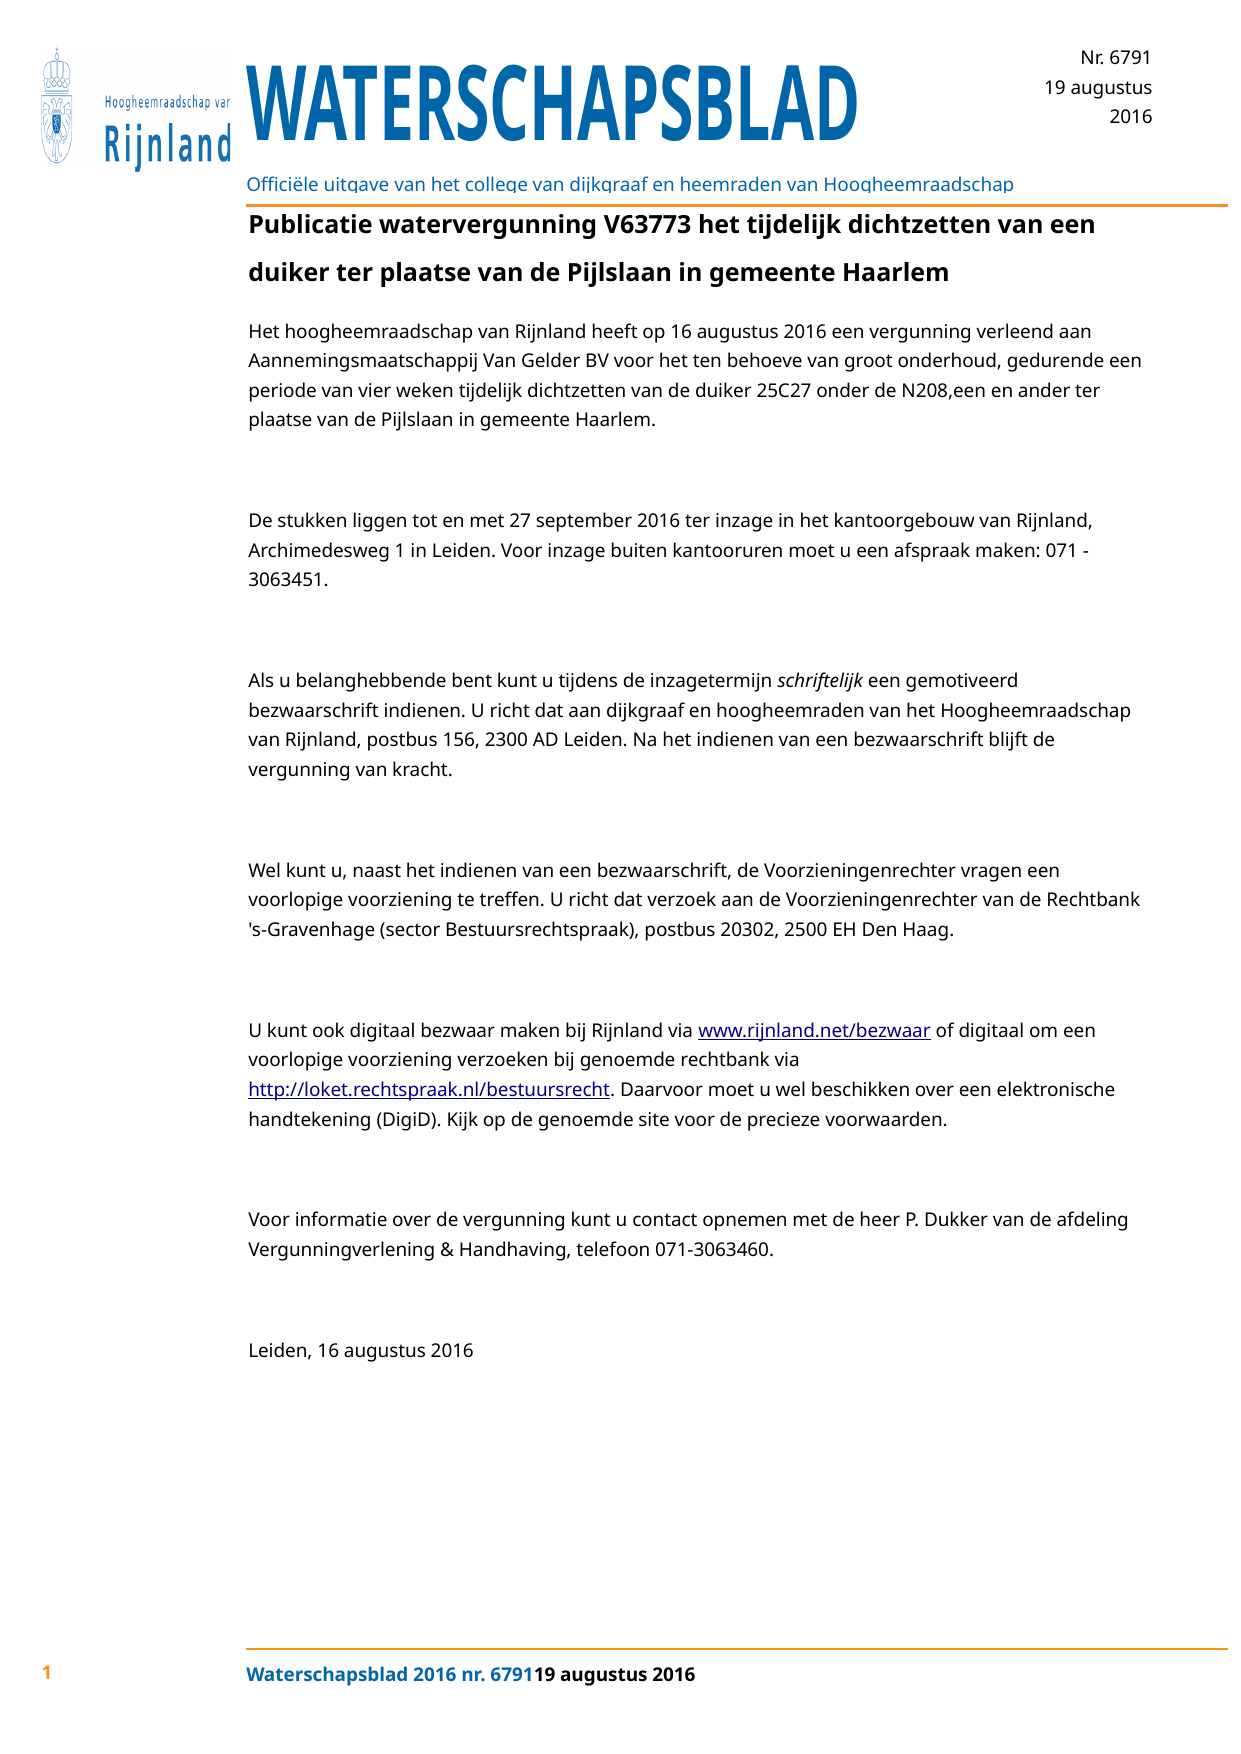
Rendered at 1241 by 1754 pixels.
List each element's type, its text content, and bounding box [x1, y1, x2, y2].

picture [41, 47, 231, 172]
text Als u belanghebbende bent kunt u tijdens de inzagetermijn schriftelijk een gemotiveerd bezwaarschrift indienen. U richt dat aan dijkgraaf en hoogheemraden van het Hoogheemraadschap van Rijnland, postbus 156, 2300 AD Leiden. Na het indienen van een bezwaarschrift blijft de vergunning van kracht. [248, 667, 1152, 782]
text Voor informatie over de vergunning kunt u contact opnemen met de heer P. Dukker van de afdeling Vergunningverlening & Handhaving, telefoon 071-3063460. [248, 1207, 1152, 1262]
text Leiden, 16 augustus 2016 [248, 1337, 1152, 1363]
text Publicatie watervergunning V63773 het tijdelijk dichtzetten van een duiker ter plaatse van de Pijlslaan in gemeente Haarlem [248, 207, 1152, 288]
text Het hoogheemraadschap van Rijnland heeft op 16 augustus 2016 een vergunning verleend aan Aannemingsmaatschappij Van Gelder BV voor het ten behoeve van groot onderhoud, gedurende een periode van vier weken tijdelijk dichtzetten van de duiker 25C27 onder de N208,een en ander ter plaatse van de Pijlslaan in gemeente Haarlem. [248, 318, 1152, 432]
text Wel kunt u, naast het indienen van een bezwaarschrift, de Voorzieningenrechter vragen een voorlopige voorziening te treffen. U richt dat verzoek aan de Voorzieningenrechter van de Rechtbank 's-Gravenhage (sector Bestuursrechtspraak), postbus 20302, 2500 EH Den Haag. [248, 857, 1152, 942]
text U kunt ook digitaal bezwaar maken bij Rijnland via www.rijnland.net/bezwaar of digitaal om een voorlopige voorziening verzoeken bij genoemde rechtbank via http://loket.rechtspraak.nl/bestuursrecht. Daarvoor moet u wel beschikken over een elektronische handtekening (DigiD). Kijk op de genoemde site voor de precieze voorwaarden. [248, 1017, 1152, 1132]
text De stukken liggen tot en met 27 september 2016 ter inzage in het kantoorgebouw van Rijnland, Archimedesweg 1 in Leiden. Voor inzage buiten kantooruren moet u een afspraak maken: 071 - 3063451. [248, 507, 1152, 592]
